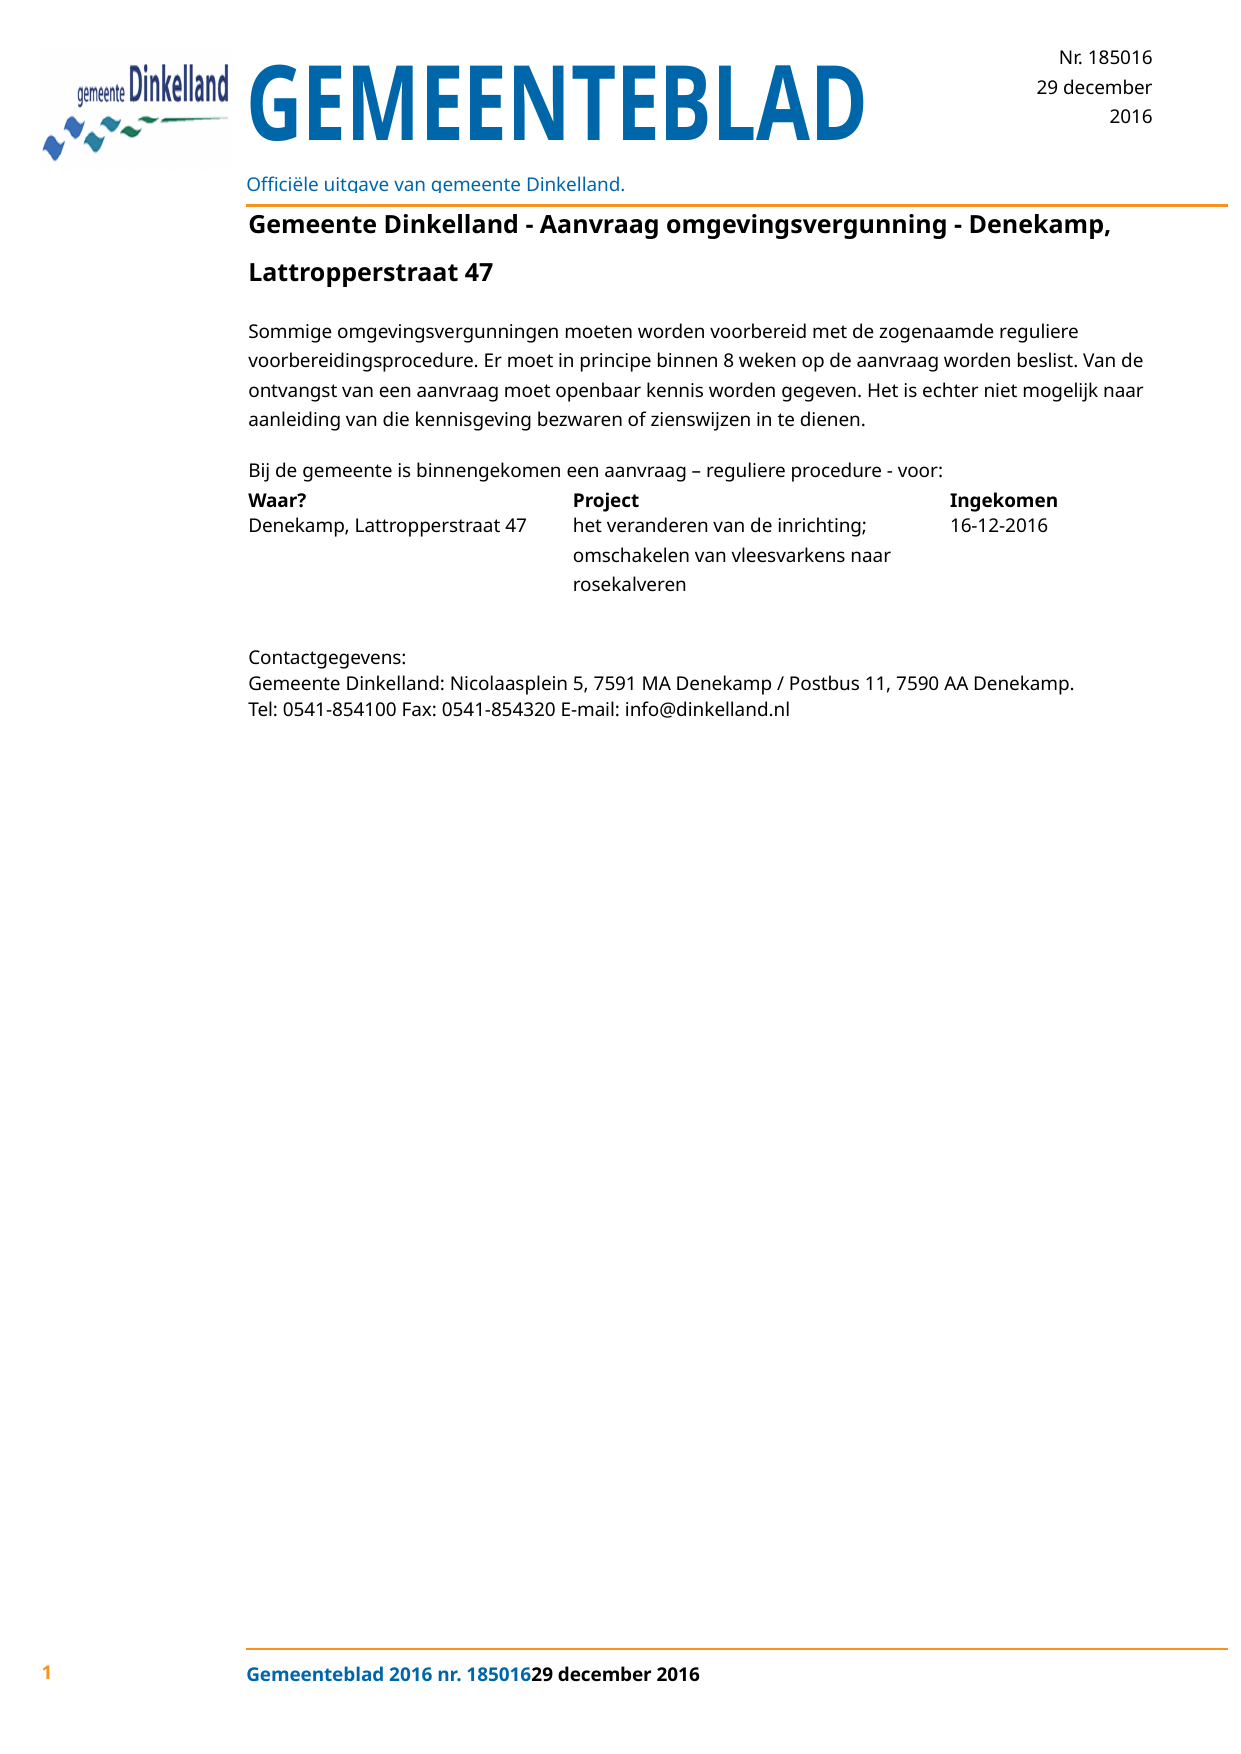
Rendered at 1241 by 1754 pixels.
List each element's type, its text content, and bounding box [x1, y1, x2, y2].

text Bij de gemeente is binnengekomen een aanvraag – reguliere procedure - voor: [248, 457, 1152, 483]
text Contactgegevens: [248, 644, 1152, 670]
text Tel: 0541-854100 Fax: 0541-854320 E-mail: info@dinkelland.nl [248, 696, 1152, 722]
picture [41, 47, 231, 172]
text Sommige omgevingsvergunningen moeten worden voorbereid met de zogenaamde reguliere voorbereidingsprocedure. Er moet in principe binnen 8 weken op de aanvraag worden beslist. Van de ontvangst van een aanvraag moet openbaar kennis worden gegeven. Het is echter niet mogelijk naar aanleiding van die kennisgeving bezwaren of zienswijzen in te dienen. [248, 318, 1152, 432]
table_header Waar? [248, 487, 573, 512]
text Gemeente Dinkelland: Nicolaasplein 5, 7591 MA Denekamp / Postbus 11, 7590 AA Denekamp. [248, 670, 1152, 696]
table_cell Denekamp, Lattropperstraat 47 [248, 513, 573, 597]
table_header Ingekomen [950, 487, 1152, 512]
table_cell 16-12-2016 [950, 513, 1152, 597]
table_header Project [573, 487, 950, 512]
table_cell het veranderen van de inrichting; omschakelen van vleesvarkens naar rosekalveren [573, 513, 950, 597]
text Gemeente Dinkelland - Aanvraag omgevingsvergunning - Denekamp, Lattropperstraat 47 [248, 207, 1152, 288]
